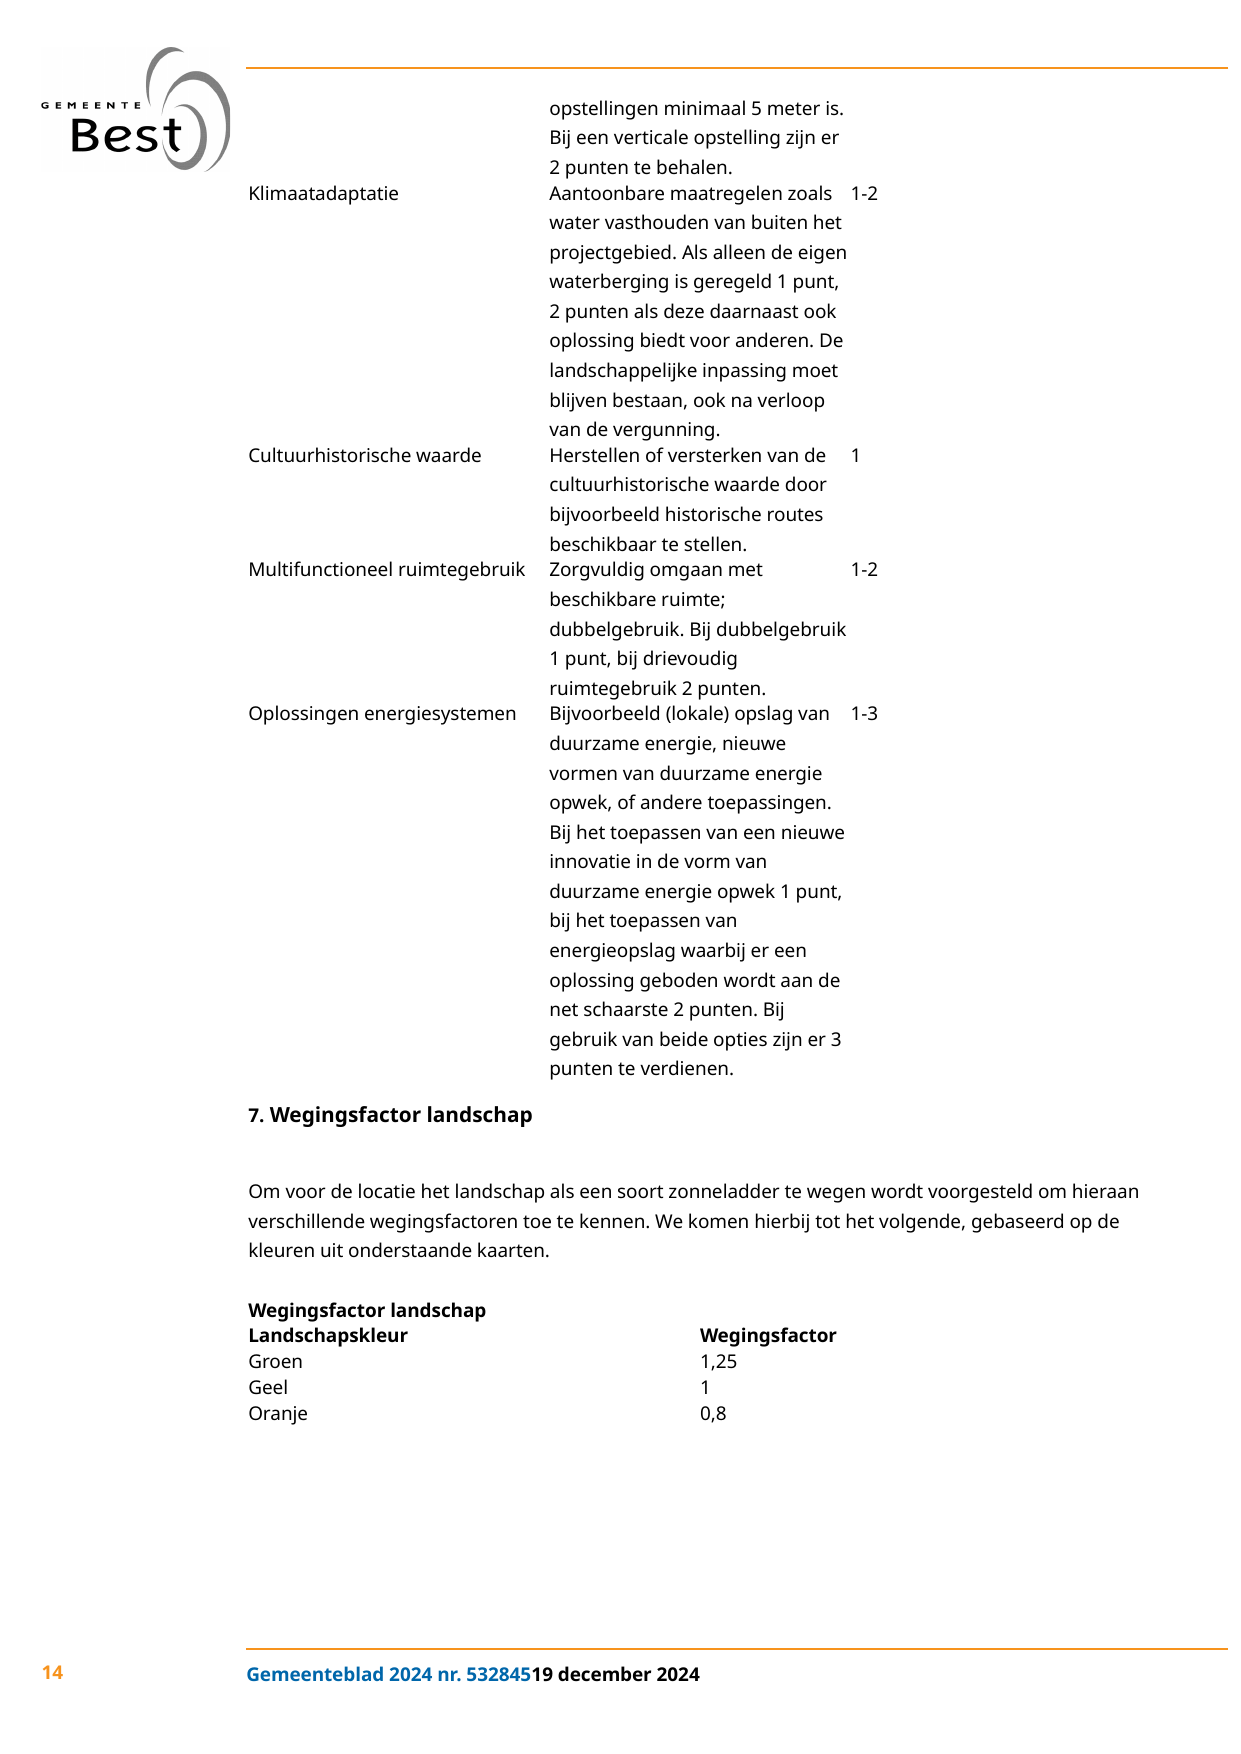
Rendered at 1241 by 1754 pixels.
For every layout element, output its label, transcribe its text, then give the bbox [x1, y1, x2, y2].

table_cell Cultuurhistorische waarde [248, 442, 549, 557]
table_cell Geel [248, 1374, 700, 1400]
table_cell Multifunctioneel ruimtegebruik [248, 557, 549, 701]
table_cell Klimaatadaptatie [248, 180, 549, 442]
table_cell Aantoonbare maatregelen zoals water vasthouden van buiten het projectgebied. Als alleen de eigen waterberging is geregeld 1 punt, 2 punten als deze daarnaast ook oplossing biedt voor anderen. De landschappelijke inpassing moet blijven bestaan, ook na verloop van de vergunning. [549, 180, 850, 442]
table_cell Groen [248, 1348, 700, 1374]
table_cell Landschapskleur [248, 1323, 700, 1348]
table_cell 1,25 [700, 1348, 1152, 1374]
table_cell 1-2 [850, 557, 1152, 701]
table_cell Wegingsfactor [700, 1323, 1152, 1348]
table_cell Bijvoorbeeld (lokale) opslag van duurzame energie, nieuwe vormen van duurzame energie opwek, of andere toepassingen. Bij het toepassen van een nieuwe innovatie in de vorm van duurzame energie opwek 1 punt, bij het toepassen van energieopslag waarbij er een oplossing geboden wordt aan de net schaarste 2 punten. Bij gebruik van beide opties zijn er 3 punten te verdienen. [549, 701, 850, 1081]
table_cell Oplossingen energiesystemen [248, 701, 549, 1081]
table_cell Oranje [248, 1400, 700, 1425]
table_cell 1-3 [850, 701, 1152, 1081]
text Om voor de locatie het landschap als een soort zonneladder te wegen wordt voorgesteld om hieraan verschillende wegingsfactoren toe te kennen. We komen hierbij tot het volgende, gebaseerd op de kleuren uit onderstaande kaarten. [248, 1178, 1152, 1263]
table_cell 1 [700, 1374, 1152, 1400]
table_cell 0,8 [700, 1400, 1152, 1425]
text 7. Wegingsfactor landschap [248, 1101, 1152, 1129]
table_cell opstellingen minimaal 5 meter is. Bij een verticale opstelling zijn er 2 punten te behalen. [549, 95, 850, 180]
table_cell [248, 95, 549, 180]
table_cell [850, 95, 1152, 180]
table_cell 1-2 [850, 180, 1152, 442]
picture [41, 47, 231, 172]
table_cell Zorgvuldig omgaan met beschikbare ruimte; dubbelgebruik. Bij dubbelgebruik 1 punt, bij drievoudig ruimtegebruik 2 punten. [549, 557, 850, 701]
table_cell 1 [850, 442, 1152, 557]
table_cell Herstellen of versterken van de cultuurhistorische waarde door bijvoorbeeld historische routes beschikbaar te stellen. [549, 442, 850, 557]
table_header Wegingsfactor landschap [248, 1297, 1152, 1322]
